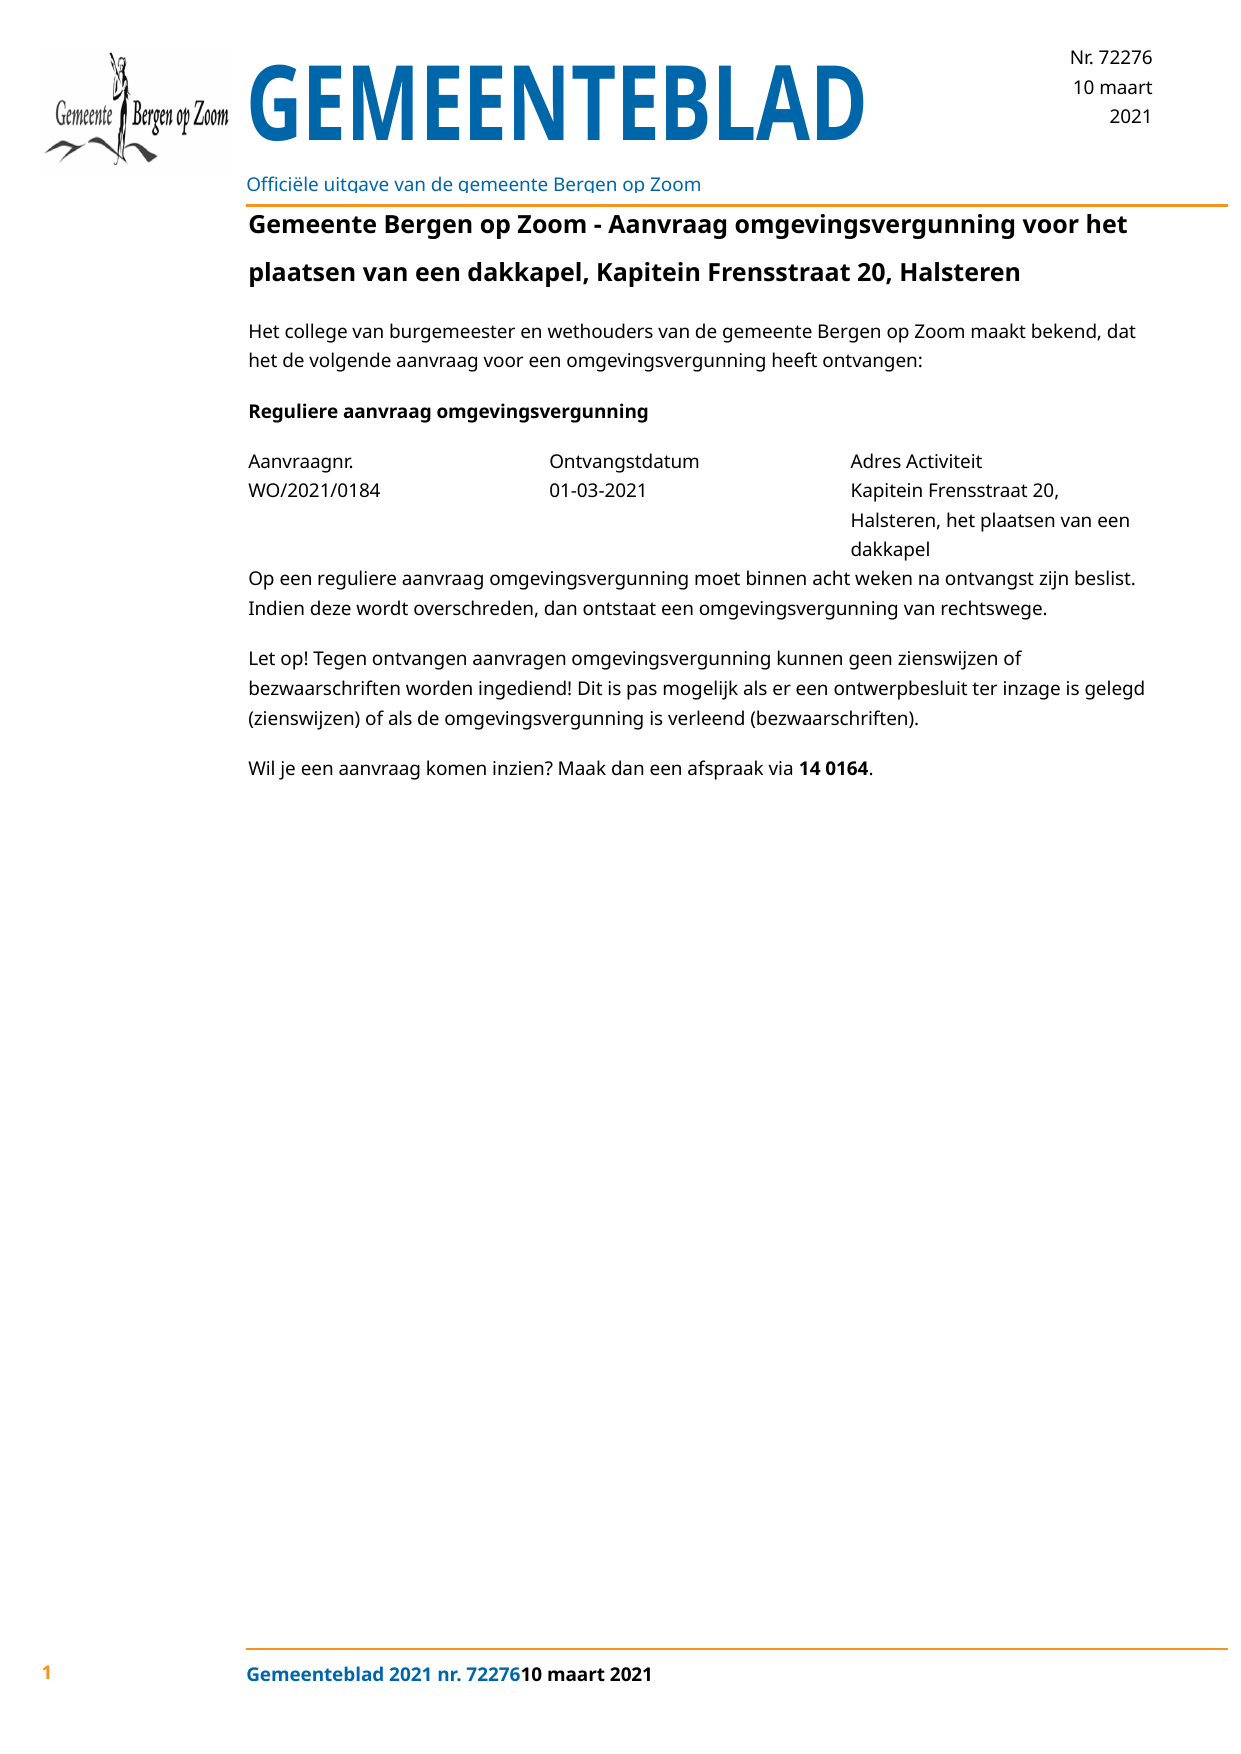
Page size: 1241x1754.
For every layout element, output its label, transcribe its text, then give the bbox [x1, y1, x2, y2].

text Op een reguliere aanvraag omgevingsvergunning moet binnen acht weken na ontvangst zijn beslist. Indien deze wordt overschreden, dan ontstaat een omgevingsvergunning van rechtswege. [248, 566, 1152, 621]
table_header Aanvraagnr. [248, 449, 549, 474]
text Het college van burgemeester en wethouders van de gemeente Bergen op Zoom maakt bekend, dat het de volgende aanvraag voor een omgevingsvergunning heeft ontvangen: [248, 318, 1152, 373]
text Wil je een aanvraag komen inzien? Maak dan een afspraak via 14 0164. [248, 755, 1152, 781]
table_header Adres Activiteit [850, 449, 1152, 474]
table_header Kapitein Frensstraat 20, Halsteren, het plaatsen van een dakkapel [850, 478, 1152, 562]
text Let op! Tegen ontvangen aanvragen omgevingsvergunning kunnen geen zienswijzen of bezwaarschriften worden ingediend! Dit is pas mogelijk als er een ontwerpbesluit ter inzage is gelegd (zienswijzen) of als de omgevingsvergunning is verleend (bezwaarschriften). [248, 646, 1152, 731]
text Gemeente Bergen op Zoom - Aanvraag omgevingsvergunning voor het plaatsen van een dakkapel, Kapitein Frensstraat 20, Halsteren [248, 207, 1152, 288]
picture [41, 47, 231, 172]
table_header Ontvangstdatum [549, 449, 850, 474]
table_header 01-03-2021 [549, 478, 850, 562]
text Reguliere aanvraag omgevingsvergunning [248, 398, 1152, 424]
table_header WO/2021/0184 [248, 478, 549, 562]
